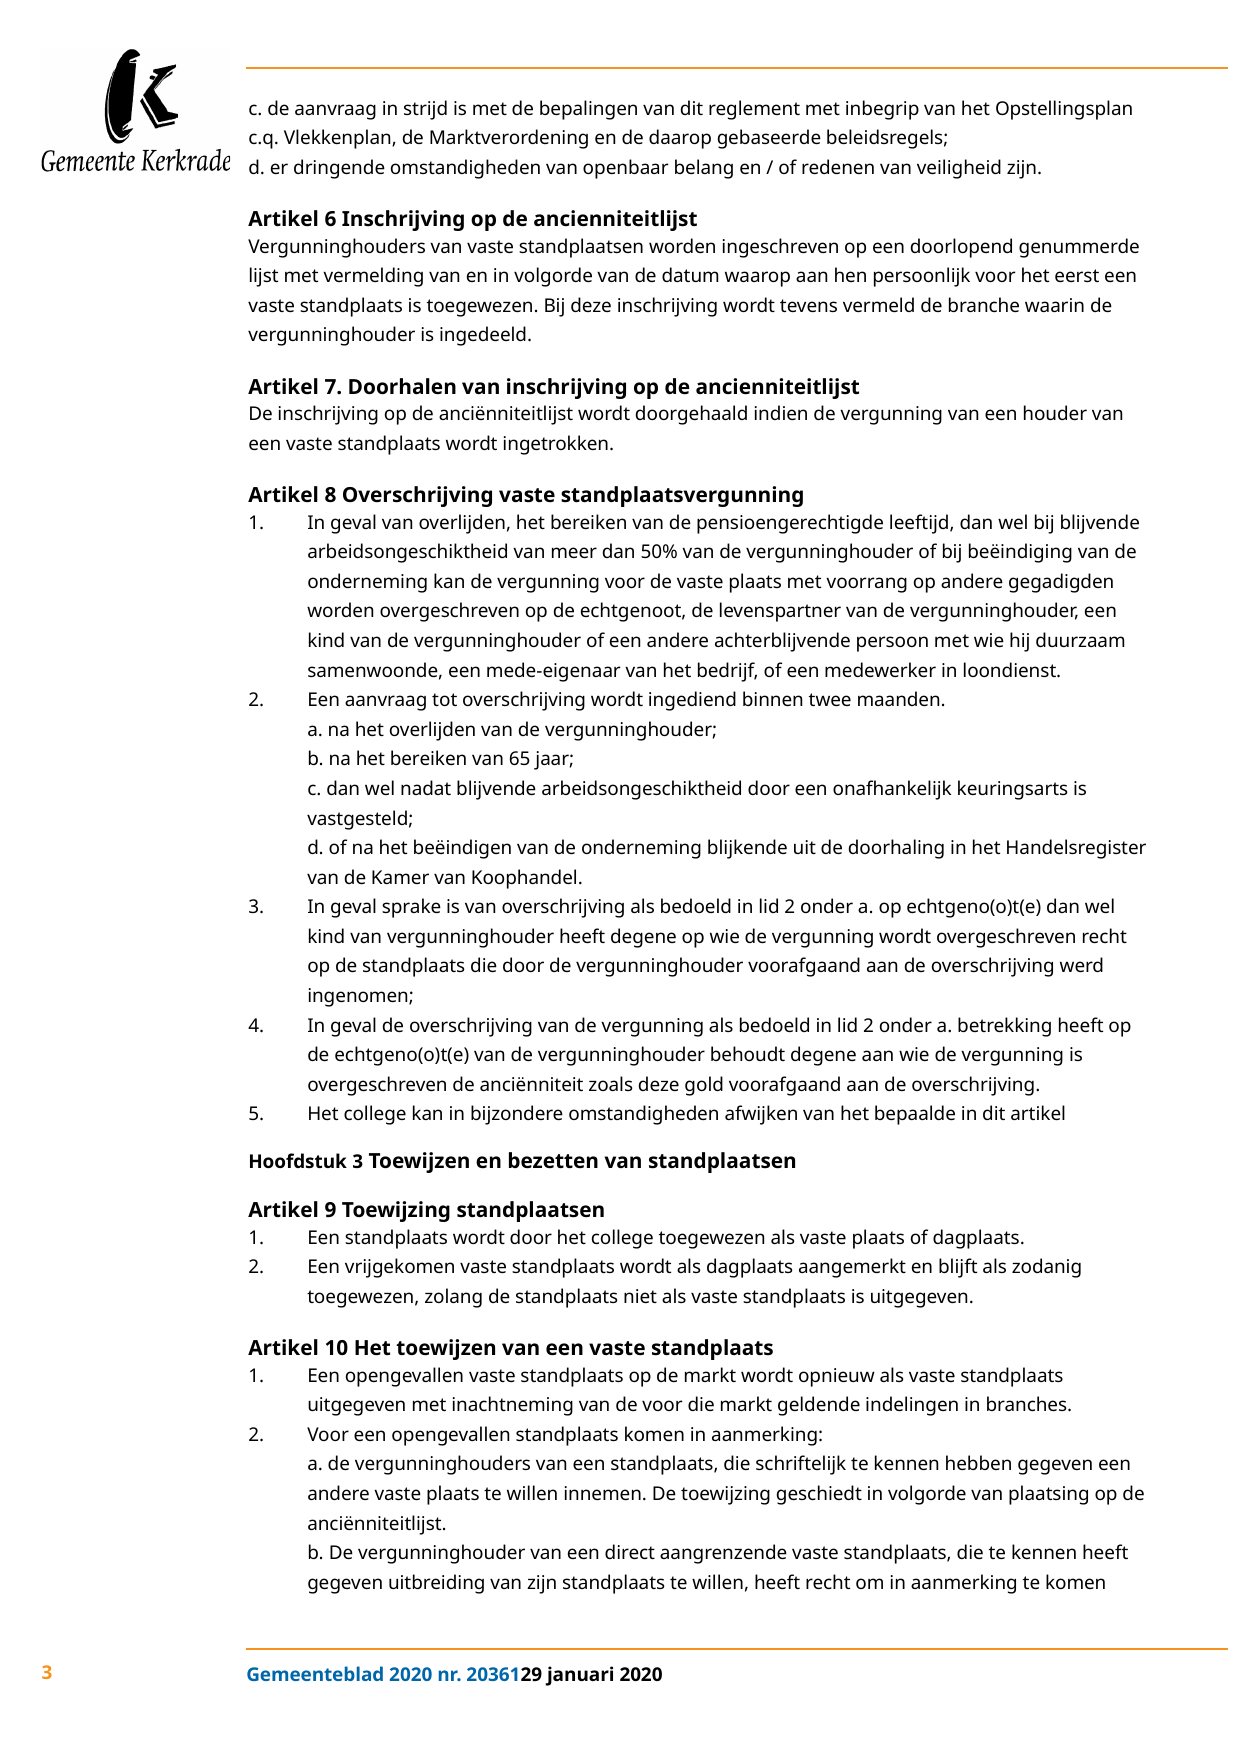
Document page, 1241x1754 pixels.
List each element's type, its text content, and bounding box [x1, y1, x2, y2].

text c. de aanvraag in strijd is met de bepalingen van dit reglement met inbegrip van het Opstellingsplan c.q. Vlekkenplan, de Marktverordening en de daarop gebaseerde beleidsregels; [248, 95, 1152, 150]
list b. De vergunninghouder van een direct aangrenzende vaste standplaats, die te kennen heeft gegeven uitbreiding van zijn standplaats te willen, heeft recht om in aanmerking te komen [248, 1539, 1152, 1595]
list In geval van overlijden, het bereiken van de pensioengerechtigde leeftijd, dan wel bij blijvende arbeidsongeschiktheid van meer dan 50% van de vergunninghouder of bij beëindiging van de onderneming kan de vergunning voor de vaste plaats met voorrang op andere gegadigden worden overgeschreven op de echtgenoot, de levenspartner van de vergunninghouder, een kind van de vergunninghouder of een andere achterblijvende persoon met wie hij duurzaam samenwoonde, een mede-eigenaar van het bedrijf, of een medewerker in loondienst. [248, 509, 1152, 682]
text De inschrijving op de anciënniteitlijst wordt doorgehaald indien de vergunning van een houder van een vaste standplaats wordt ingetrokken. [248, 400, 1152, 456]
text Vergunninghouders van vaste standplaatsen worden ingeschreven op een doorlopend genummerde lijst met vermelding van en in volgorde van de datum waarop aan hen persoonlijk voor het eerst een vaste standplaats is toegewezen. Bij deze inschrijving wordt tevens vermeld de branche waarin de vergunninghouder is ingedeeld. [248, 233, 1152, 347]
picture [41, 47, 231, 172]
list Een vrijgekomen vaste standplaats wordt als dagplaats aangemerkt en blijft als zodanig toegewezen, zolang de standplaats niet als vaste standplaats is uitgegeven. [248, 1253, 1152, 1309]
list c. dan wel nadat blijvende arbeidsongeschiktheid door een onafhankelijk keuringsarts is vastgesteld; [248, 775, 1152, 830]
list d. of na het beëindigen van de onderneming blijkende uit de doorhaling in het Handelsregister van de Kamer van Koophandel. [248, 834, 1152, 889]
list a. de vergunninghouders van een standplaats, die schriftelijk te kennen hebben gegeven een andere vaste plaats te willen innemen. De toewijzing geschiedt in volgorde van plaatsing op de anciënniteitlijst. [248, 1451, 1152, 1536]
text Artikel 7. Doorhalen van inschrijving op de ancienniteitlijst [248, 372, 1152, 400]
list Een standplaats wordt door het college toegewezen als vaste plaats of dagplaats. [248, 1224, 1152, 1249]
list b. na het bereiken van 65 jaar; [248, 746, 1152, 771]
text Hoofdstuk 3 Toewijzen en bezetten van standplaatsen [248, 1146, 1152, 1174]
list Een opengevallen vaste standplaats op de markt wordt opnieuw als vaste standplaats uitgegeven met inachtneming van de voor die markt geldende indelingen in branches. [248, 1362, 1152, 1417]
text Artikel 9 Toewijzing standplaatsen [248, 1195, 1152, 1224]
text Artikel 10 Het toewijzen van een vaste standplaats [248, 1333, 1152, 1362]
text Artikel 8 Overschrijving vaste standplaatsvergunning [248, 480, 1152, 509]
list Het college kan in bijzondere omstandigheden afwijken van het bepaalde in dit artikel [248, 1101, 1152, 1126]
list In geval de overschrijving van de vergunning als bedoeld in lid 2 onder a. betrekking heeft op de echtgeno(o)t(e) van de vergunninghouder behoudt degene aan wie de vergunning is overgeschreven de anciënniteit zoals deze gold voorafgaand aan de overschrijving. [248, 1012, 1152, 1097]
list a. na het overlijden van de vergunninghouder; [248, 716, 1152, 742]
list In geval sprake is van overschrijving als bedoeld in lid 2 onder a. op echtgeno(o)t(e) dan wel kind van vergunninghouder heeft degene op wie de vergunning wordt overgeschreven recht op de standplaats die door de vergunninghouder voorafgaand aan de overschrijving werd ingenomen; [248, 893, 1152, 1008]
list Een aanvraag tot overschrijving wordt ingediend binnen twee maanden. [248, 686, 1152, 712]
text Artikel 6 Inschrijving op de ancienniteitlijst [248, 204, 1152, 233]
list Voor een opengevallen standplaats komen in aanmerking: [248, 1421, 1152, 1447]
text d. er dringende omstandigheden van openbaar belang en / of redenen van veiligheid zijn. [248, 154, 1152, 180]
